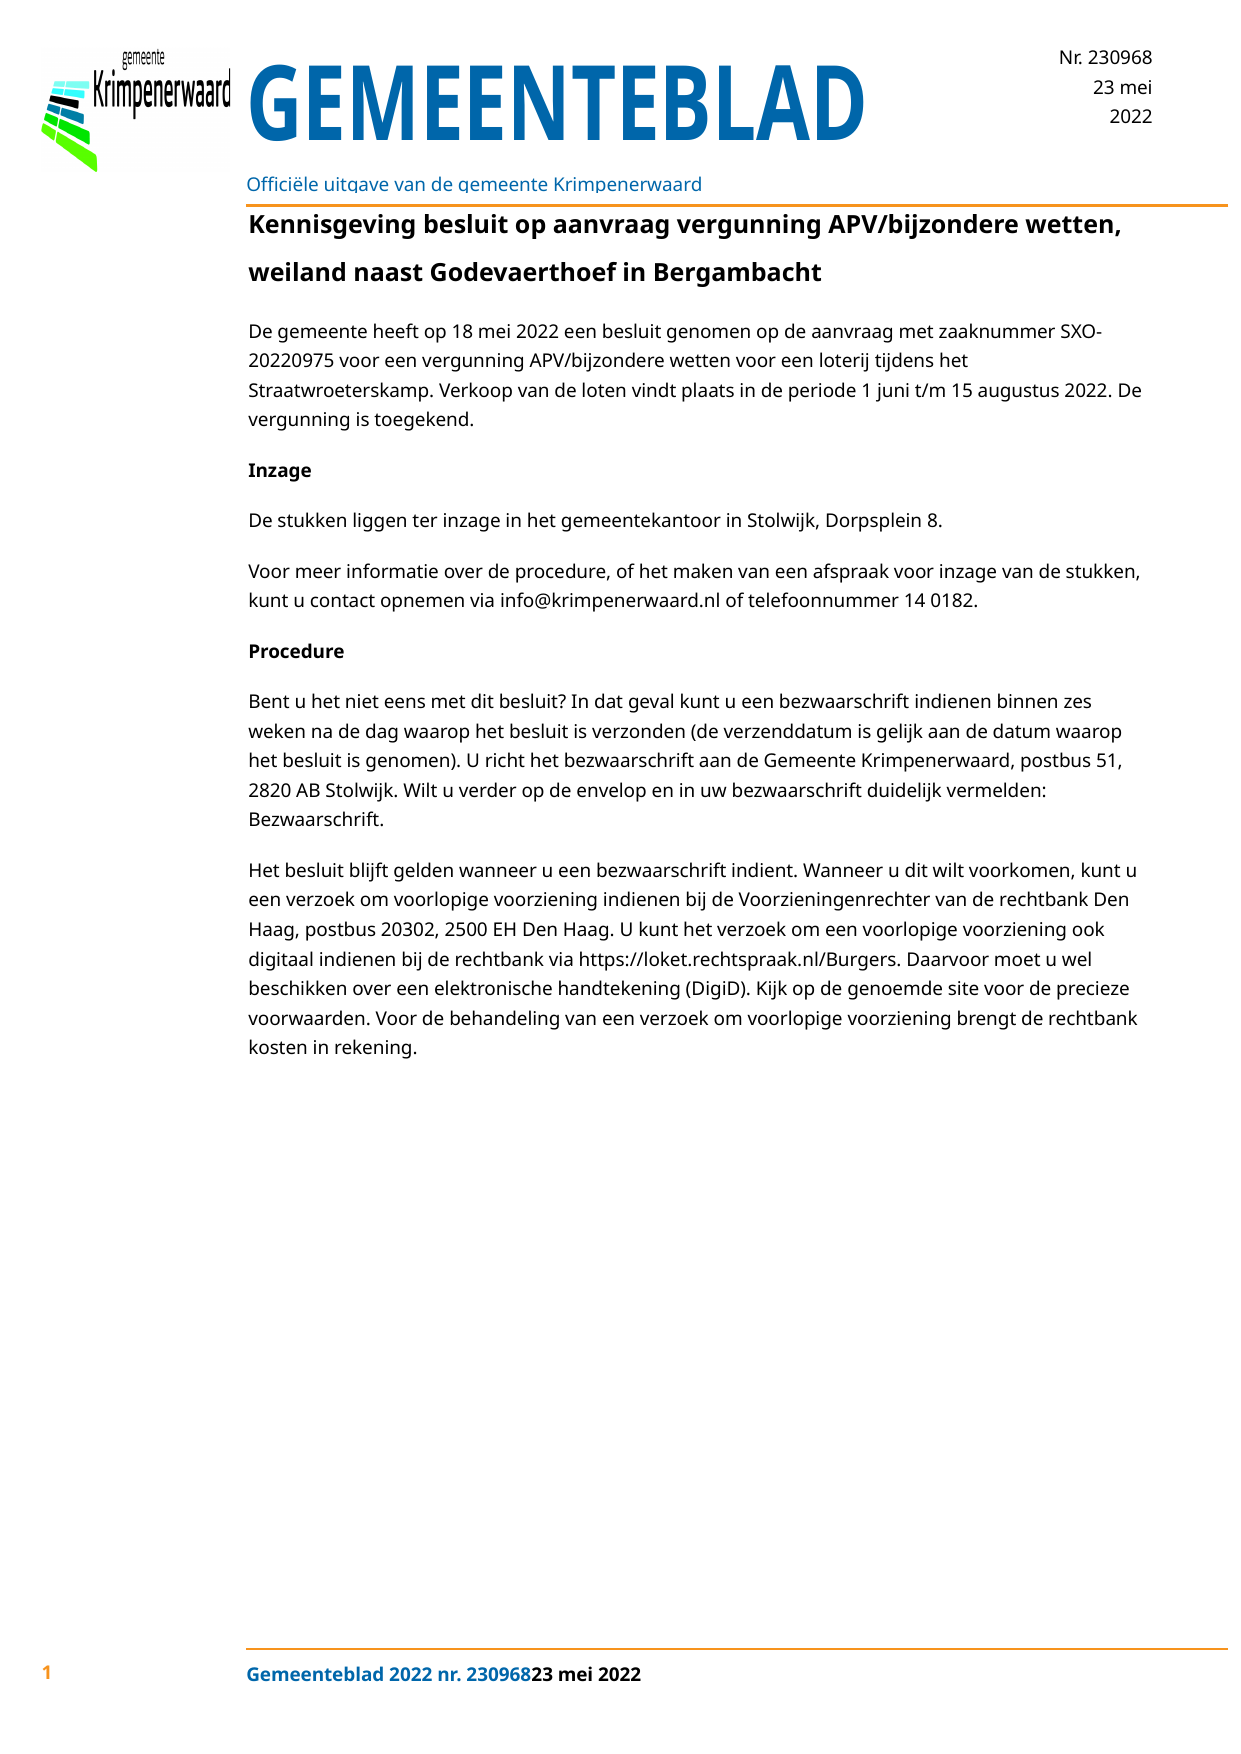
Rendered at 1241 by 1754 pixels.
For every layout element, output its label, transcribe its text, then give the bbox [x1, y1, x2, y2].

text De gemeente heeft op 18 mei 2022 een besluit genomen op de aanvraag met zaaknummer SXO-20220975 voor een vergunning APV/bijzondere wetten voor een loterij tijdens het Straatwroeterskamp. Verkoop van de loten vindt plaats in de periode 1 juni t/m 15 augustus 2022. De vergunning is toegekend. [248, 318, 1152, 432]
text Procedure [248, 638, 1152, 664]
text De stukken liggen ter inzage in het gemeentekantoor in Stolwijk, Dorpsplein 8. [248, 507, 1152, 533]
text Voor meer informatie over de procedure, of het maken van een afspraak voor inzage van de stukken, kunt u contact opnemen via info@krimpenerwaard.nl of telefoonnummer 14 0182. [248, 558, 1152, 613]
picture [41, 47, 231, 172]
text Bent u het niet eens met dit besluit? In dat geval kunt u een bezwaarschrift indienen binnen zes weken na de dag waarop het besluit is verzonden (de verzenddatum is gelijk aan de datum waarop het besluit is genomen). U richt het bezwaarschrift aan de Gemeente Krimpenerwaard, postbus 51, 2820 AB Stolwijk. Wilt u verder op de envelop en in uw bezwaarschrift duidelijk vermelden: Bezwaarschrift. [248, 688, 1152, 832]
text Inzage [248, 457, 1152, 483]
text Kennisgeving besluit op aanvraag vergunning APV/bijzondere wetten, weiland naast Godevaerthoef in Bergambacht [248, 207, 1152, 288]
text Het besluit blijft gelden wanneer u een bezwaarschrift indient. Wanneer u dit wilt voorkomen, kunt u een verzoek om voorlopige voorziening indienen bij de Voorzieningenrechter van de rechtbank Den Haag, postbus 20302, 2500 EH Den Haag. U kunt het verzoek om een voorlopige voorziening ook digitaal indienen bij de rechtbank via https://loket.rechtspraak.nl/Burgers. Daarvoor moet u wel beschikken over een elektronische handtekening (DigiD). Kijk op de genoemde site voor de precieze voorwaarden. Voor de behandeling van een verzoek om voorlopige voorziening brengt de rechtbank kosten in rekening. [248, 857, 1152, 1060]
